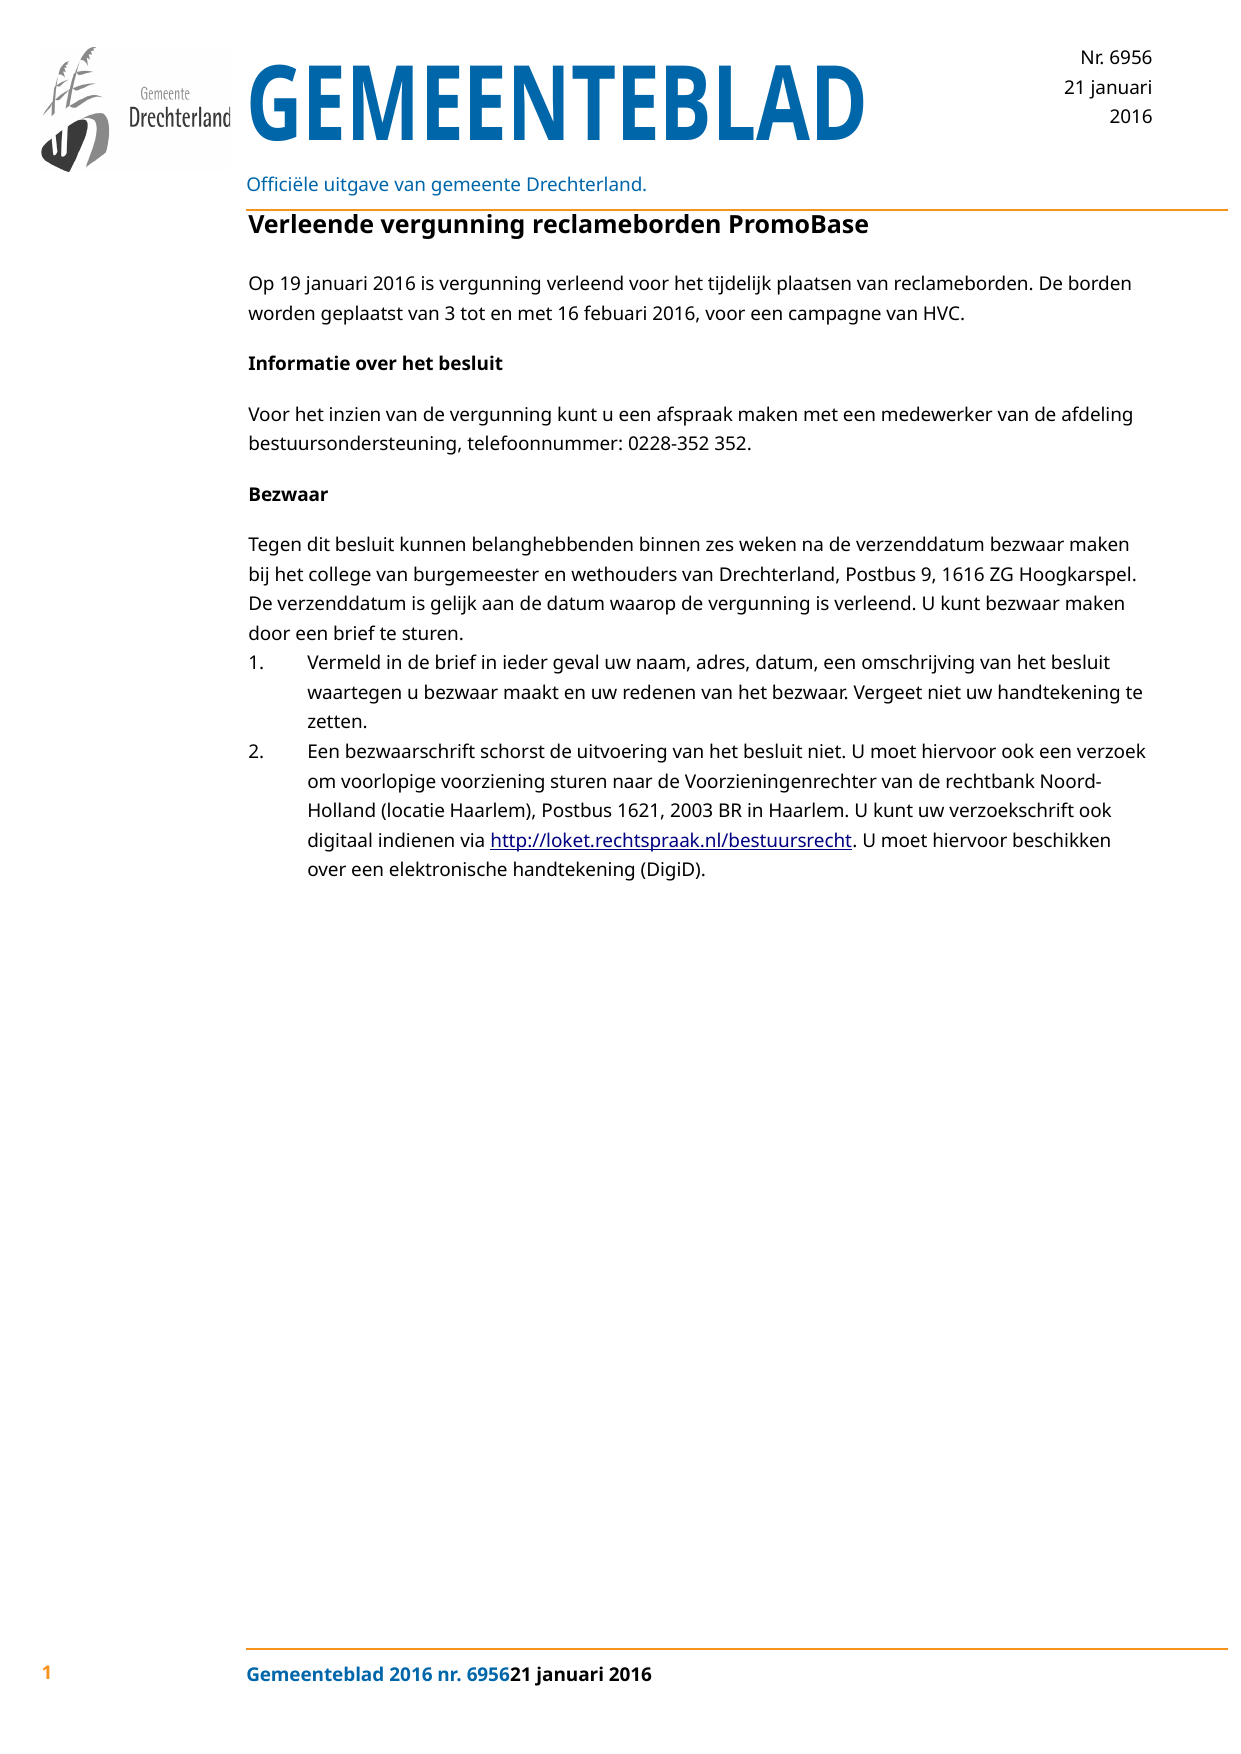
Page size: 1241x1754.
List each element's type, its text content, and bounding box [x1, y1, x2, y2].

text Verleende vergunning reclameborden PromoBase [248, 211, 1152, 241]
text Bezwaar [248, 481, 1152, 506]
text Op 19 januari 2016 is vergunning verleend voor het tijdelijk plaatsen van reclameborden. De borden worden geplaatst van 3 tot en met 16 febuari 2016, voor een campagne van HVC. [248, 270, 1152, 326]
text Informatie over het besluit [248, 350, 1152, 376]
picture [41, 47, 231, 172]
list Vermeld in de brief in ieder geval uw naam, adres, datum, een omschrijving van het besluit waartegen u bezwaar maakt en uw redenen van het bezwaar. Vergeet niet uw handtekening te zetten. [248, 649, 1152, 734]
list Een bezwaarschrift schorst de uitvoering van het besluit niet. U moet hiervoor ook een verzoek om voorlopige voorziening sturen naar de Voorzieningenrechter van de rechtbank Noord-Holland (locatie Haarlem), Postbus 1621, 2003 BR in Haarlem. U kunt uw verzoekschrift ook digitaal indienen via http://loket.rechtspraak.nl/bestuursrecht. U moet hiervoor beschikken over een elektronische handtekening (DigiD). [248, 738, 1152, 882]
text Tegen dit besluit kunnen belanghebbenden binnen zes weken na de verzenddatum bezwaar maken bij het college van burgemeester en wethouders van Drechterland, Postbus 9, 1616 ZG Hoogkarspel. De verzenddatum is gelijk aan de datum waarop de vergunning is verleend. U kunt bezwaar maken door een brief te sturen. [248, 531, 1152, 646]
text Voor het inzien van de vergunning kunt u een afspraak maken met een medewerker van de afdeling bestuursondersteuning, telefoonnummer: 0228-352 352. [248, 401, 1152, 456]
